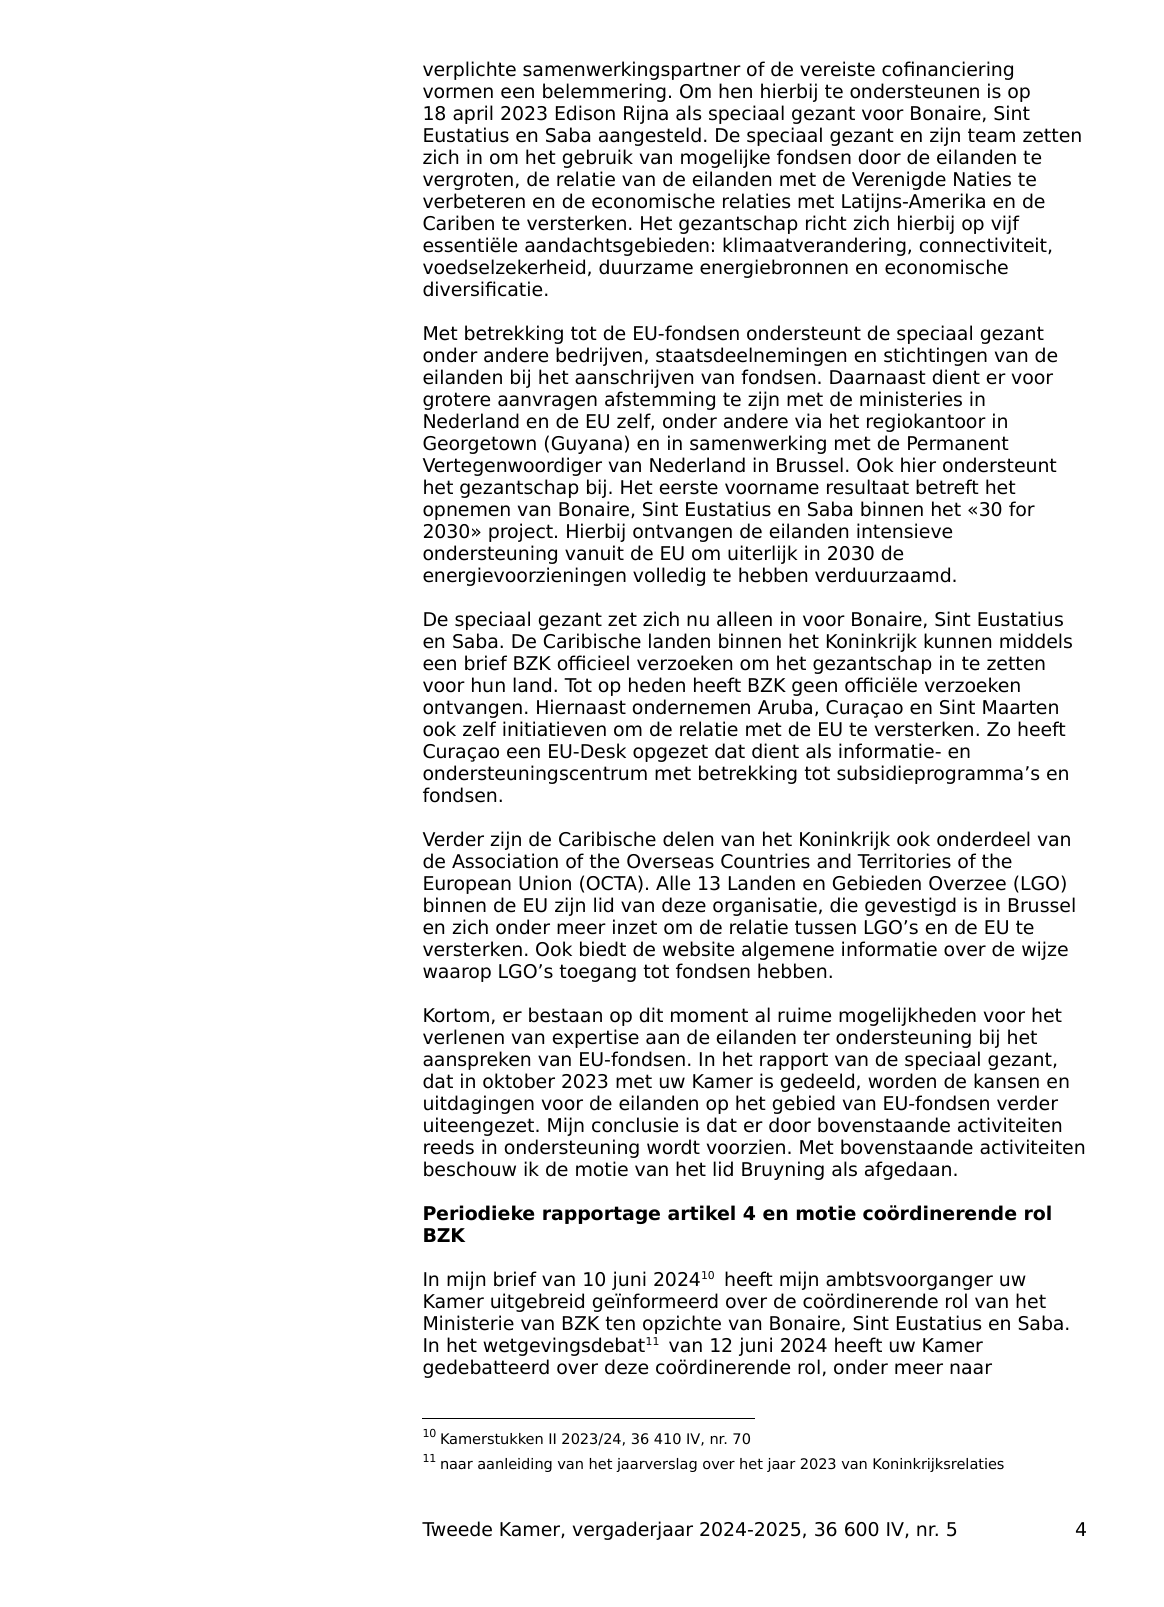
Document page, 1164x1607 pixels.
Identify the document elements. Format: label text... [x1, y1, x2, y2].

text Kamerstukken II 2023/24, 36 410 IV, nr. 70 [422, 1427, 1087, 1449]
text naar aanleiding van het jaarverslag over het jaar 2023 van Koninkrijksrelaties [422, 1452, 1087, 1474]
text De speciaal gezant zet zich nu alleen in voor Bonaire, Sint Eustatius en Saba. De Caribische landen binnen het Koninkrijk kunnen middels een brief BZK officieel verzoeken om het gezantschap in te zetten voor hun land. Tot op heden heeft BZK geen officiële verzoeken ontvangen. Hiernaast ondernemen Aruba, Curaçao en Sint Maarten ook zelf initiatieven om de relatie met de EU te versterken. Zo heeft Curaçao een EU-Desk opgezet dat dient als informatie- en ondersteuningscentrum met betrekking tot subsidieprogramma’s en fondsen. [422, 609, 1087, 807]
text verplichte samenwerkingspartner of de vereiste cofinanciering vormen een belemmering. Om hen hierbij te ondersteunen is op 18 april 2023 Edison Rijna als speciaal gezant voor Bonaire, Sint Eustatius en Saba aangesteld. De speciaal gezant en zijn team zetten zich in om het gebruik van mogelijke fondsen door de eilanden te vergroten, de relatie van de eilanden met de Verenigde Naties te verbeteren en de economische relaties met Latijns-Amerika en de Cariben te versterken. Het gezantschap richt zich hierbij op vijf essentiële aandachtsgebieden: klimaatverandering, connectiviteit, voedselzekerheid, duurzame energiebronnen en economische diversificatie. [422, 59, 1087, 301]
text In mijn brief van 10 juni 2024 heeft mijn ambtsvoorganger uw Kamer uitgebreid geïnformeerd over de coördinerende rol van het Ministerie van BZK ten opzichte van Bonaire, Sint Eustatius en Saba. In het wetgevingsdebat van 12 juni 2024 heeft uw Kamer gedebatteerd over deze coördinerende rol, onder meer naar [422, 1269, 1087, 1379]
text Verder zijn de Caribische delen van het Koninkrijk ook onderdeel van de Association of the Overseas Countries and Territories of the European Union (OCTA). Alle 13 Landen en Gebieden Overzee (LGO) binnen de EU zijn lid van deze organisatie, die gevestigd is in Brussel en zich onder meer inzet om de relatie tussen LGO’s en de EU te versterken. Ook biedt de website algemene informatie over de wijze waarop LGO’s toegang tot fondsen hebben. [422, 829, 1087, 983]
text Kortom, er bestaan op dit moment al ruime mogelijkheden voor het verlenen van expertise aan de eilanden ter ondersteuning bij het aanspreken van EU-fondsen. In het rapport van de speciaal gezant, dat in oktober 2023 met uw Kamer is gedeeld, worden de kansen en uitdagingen voor de eilanden op het gebied van EU-fondsen verder uiteengezet. Mijn conclusie is dat er door bovenstaande activiteiten reeds in ondersteuning wordt voorzien. Met bovenstaande activiteiten beschouw ik de motie van het lid Bruyning als afgedaan. [422, 1005, 1087, 1181]
text Met betrekking tot de EU-fondsen ondersteunt de speciaal gezant onder andere bedrijven, staatsdeelnemingen en stichtingen van de eilanden bij het aanschrijven van fondsen. Daarnaast dient er voor grotere aanvragen afstemming te zijn met de ministeries in Nederland en de EU zelf, onder andere via het regiokantoor in Georgetown (Guyana) en in samenwerking met de Permanent Vertegenwoordiger van Nederland in Brussel. Ook hier ondersteunt het gezantschap bij. Het eerste voorname resultaat betreft het opnemen van Bonaire, Sint Eustatius en Saba binnen het «30 for 2030» project. Hierbij ontvangen de eilanden intensieve ondersteuning vanuit de EU om uiterlijk in 2030 de energievoorzieningen volledig te hebben verduurzaamd. [422, 323, 1087, 587]
subtitle Periodieke rapportage artikel 4 en motie coördinerende rol BZK [422, 1203, 1087, 1247]
